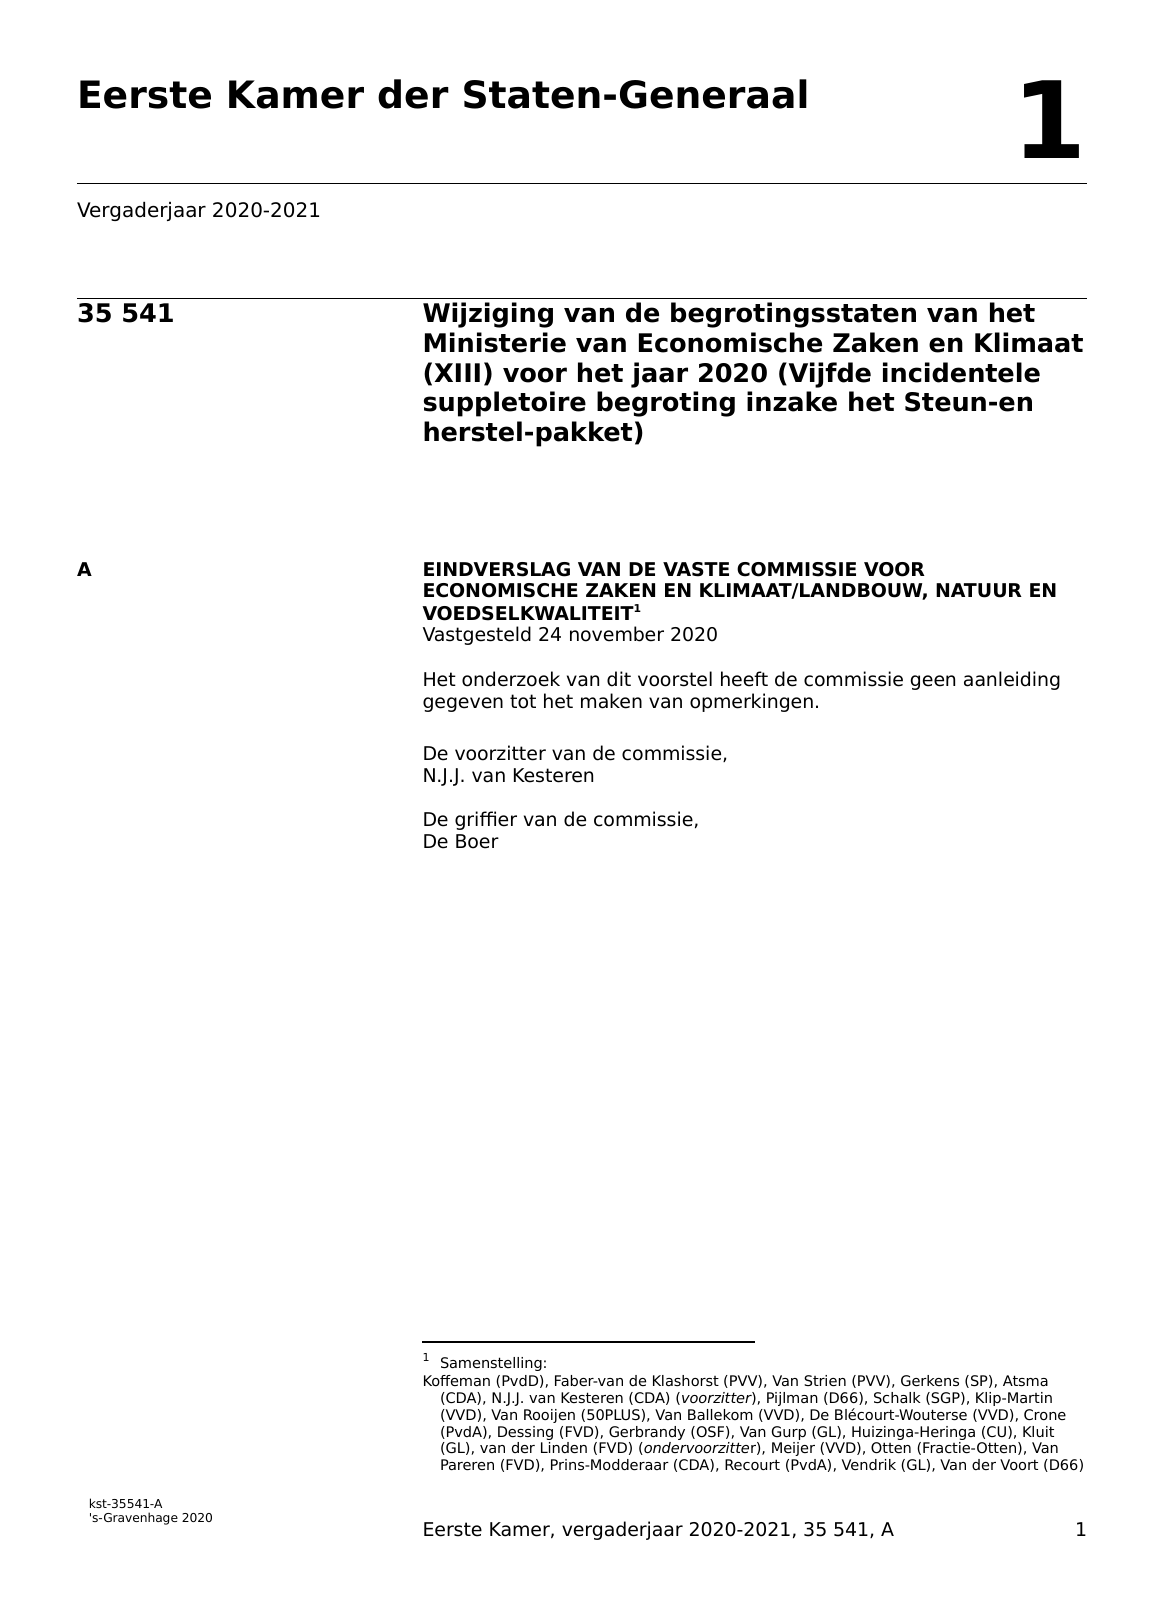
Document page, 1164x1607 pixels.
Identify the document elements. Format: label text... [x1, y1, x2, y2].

table_header Eerste Kamer der Staten-Generaal [77, 59, 886, 183]
table_header 1 [886, 59, 1087, 183]
subtitle A EINDVERSLAG VAN DE VASTE COMMISSIE VOOR ECONOMISCHE ZAKEN EN KLIMAAT/LANDBOUW, NATUUR EN VOEDSELKWALITEIT [77, 558, 1087, 624]
text kst-35541-A [88, 1497, 323, 1511]
text Het onderzoek van dit voorstel heeft de commissie geen aanleiding gegeven tot het maken van opmerkingen. [422, 668, 1087, 712]
text De griffier van de commissie, De Boer [422, 809, 1087, 853]
text Koffeman (PvdD), Faber-van de Klashorst (PVV), Van Strien (PVV), Gerkens (SP), Atsma (CDA), N.J.J. van Kesteren (CDA) (voorzitter), Pijlman (D66), Schalk (SGP), Klip-Martin (VVD), Van Rooijen (50PLUS), Van Ballekom (VVD), De Blécourt-Wouterse (VVD), Crone (PvdA), Dessing (FVD), Gerbrandy (OSF), Van Gurp (GL), Huizinga-Heringa (CU), Kluit (GL), van der Linden (FVD) (ondervoorzitter), Meijer (VVD), Otten (Fractie-Otten), Van Pareren (FVD), Prins-Modderaar (CDA), Recourt (PvdA), Vendrik (GL), Van der Voort (D66) [422, 1373, 1087, 1474]
text 's-Gravenhage 2020 [88, 1511, 323, 1525]
text De voorzitter van de commissie, N.J.J. van Kesteren [422, 742, 1087, 786]
subtitle 35 541 Wijziging van de begrotingsstaten van het Ministerie van Economische Zaken en Klimaat (XIII) voor het jaar 2020 (Vijfde incidentele suppletoire begroting inzake het Steun-en herstel-pakket) [77, 299, 1087, 447]
text Samenstelling: [422, 1351, 1087, 1373]
text Vastgesteld 24 november 2020 [422, 624, 1087, 646]
table_cell Vergaderjaar 2020-2021 [77, 184, 1087, 298]
